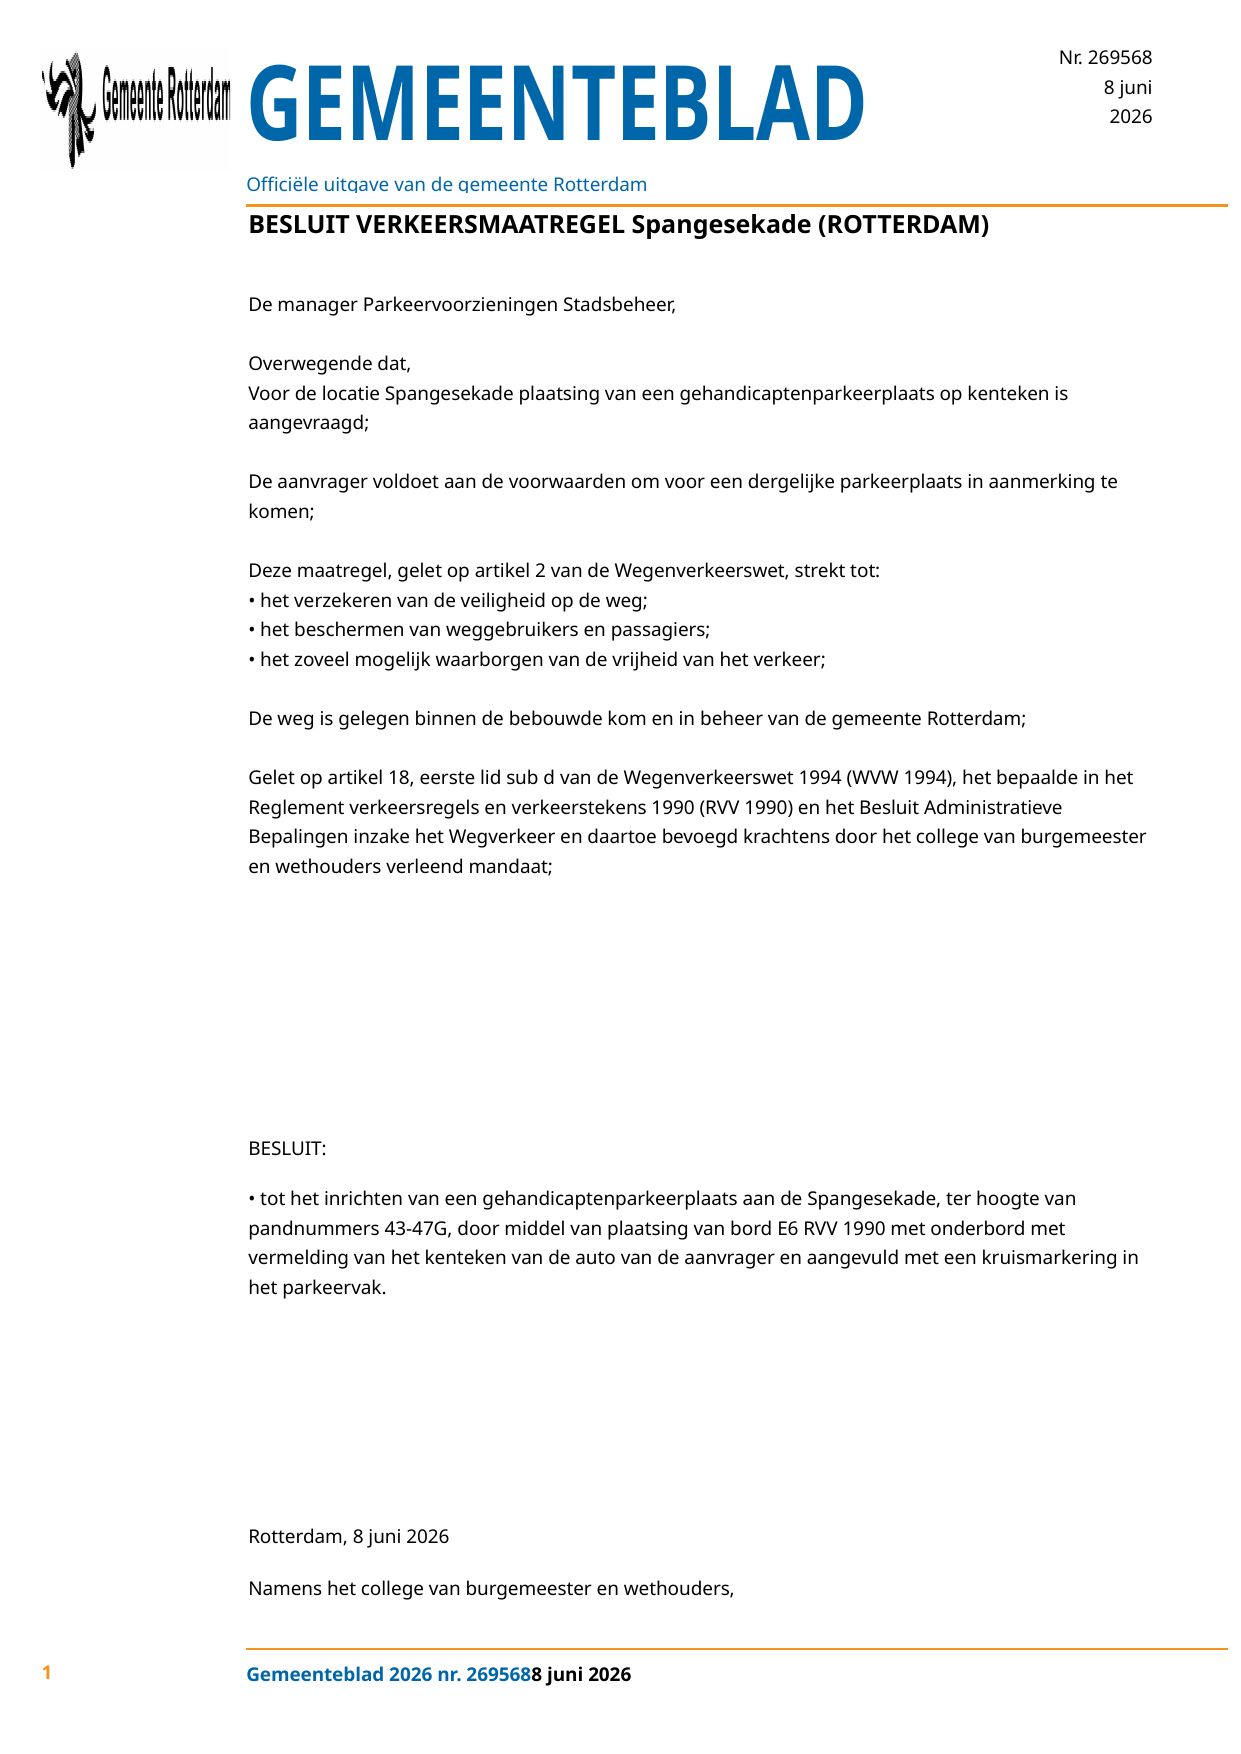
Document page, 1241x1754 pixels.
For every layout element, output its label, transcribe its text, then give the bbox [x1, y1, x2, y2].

text BESLUIT: [248, 1135, 1152, 1161]
picture [41, 47, 231, 172]
text Namens het college van burgemeester en wethouders, [248, 1575, 1152, 1601]
text Overwegende dat, [248, 350, 1152, 376]
text • het zoveel mogelijk waarborgen van de vrijheid van het verkeer; [248, 646, 1152, 672]
text BESLUIT VERKEERSMAATREGEL Spangesekade (ROTTERDAM) [248, 207, 1152, 241]
text De aanvrager voldoet aan de voorwaarden om voor een dergelijke parkeerplaats in aanmerking te komen; [248, 468, 1152, 524]
text De weg is gelegen binnen de bebouwde kom en in beheer van de gemeente Rotterdam; [248, 705, 1152, 731]
text • het beschermen van weggebruikers en passagiers; [248, 616, 1152, 642]
text • het verzekeren van de veiligheid op de weg; [248, 587, 1152, 613]
text Rotterdam, 8 juni 2026 [248, 1523, 1152, 1549]
text Deze maatregel, gelet op artikel 2 van de Wegenverkeerswet, strekt tot: [248, 557, 1152, 583]
text Gelet op artikel 18, eerste lid sub d van de Wegenverkeerswet 1994 (WVW 1994), het bepaalde in het Reglement verkeersregels en verkeerstekens 1990 (RVV 1990) en het Besluit Administratieve Bepalingen inzake het Wegverkeer en daartoe bevoegd krachtens door het college van burgemeester en wethouders verleend mandaat; [248, 764, 1152, 879]
text De manager Parkeervoorzieningen Stadsbeheer, [248, 291, 1152, 317]
text Voor de locatie Spangesekade plaatsing van een gehandicaptenparkeerplaats op kenteken is aangevraagd; [248, 380, 1152, 435]
text • tot het inrichten van een gehandicaptenparkeerplaats aan de Spangesekade, ter hoogte van pandnummers 43-47G, door middel van plaatsing van bord E6 RVV 1990 met onderbord met vermelding van het kenteken van de auto van de aanvrager en aangevuld met een kruismarkering in het parkeervak. [248, 1185, 1152, 1300]
